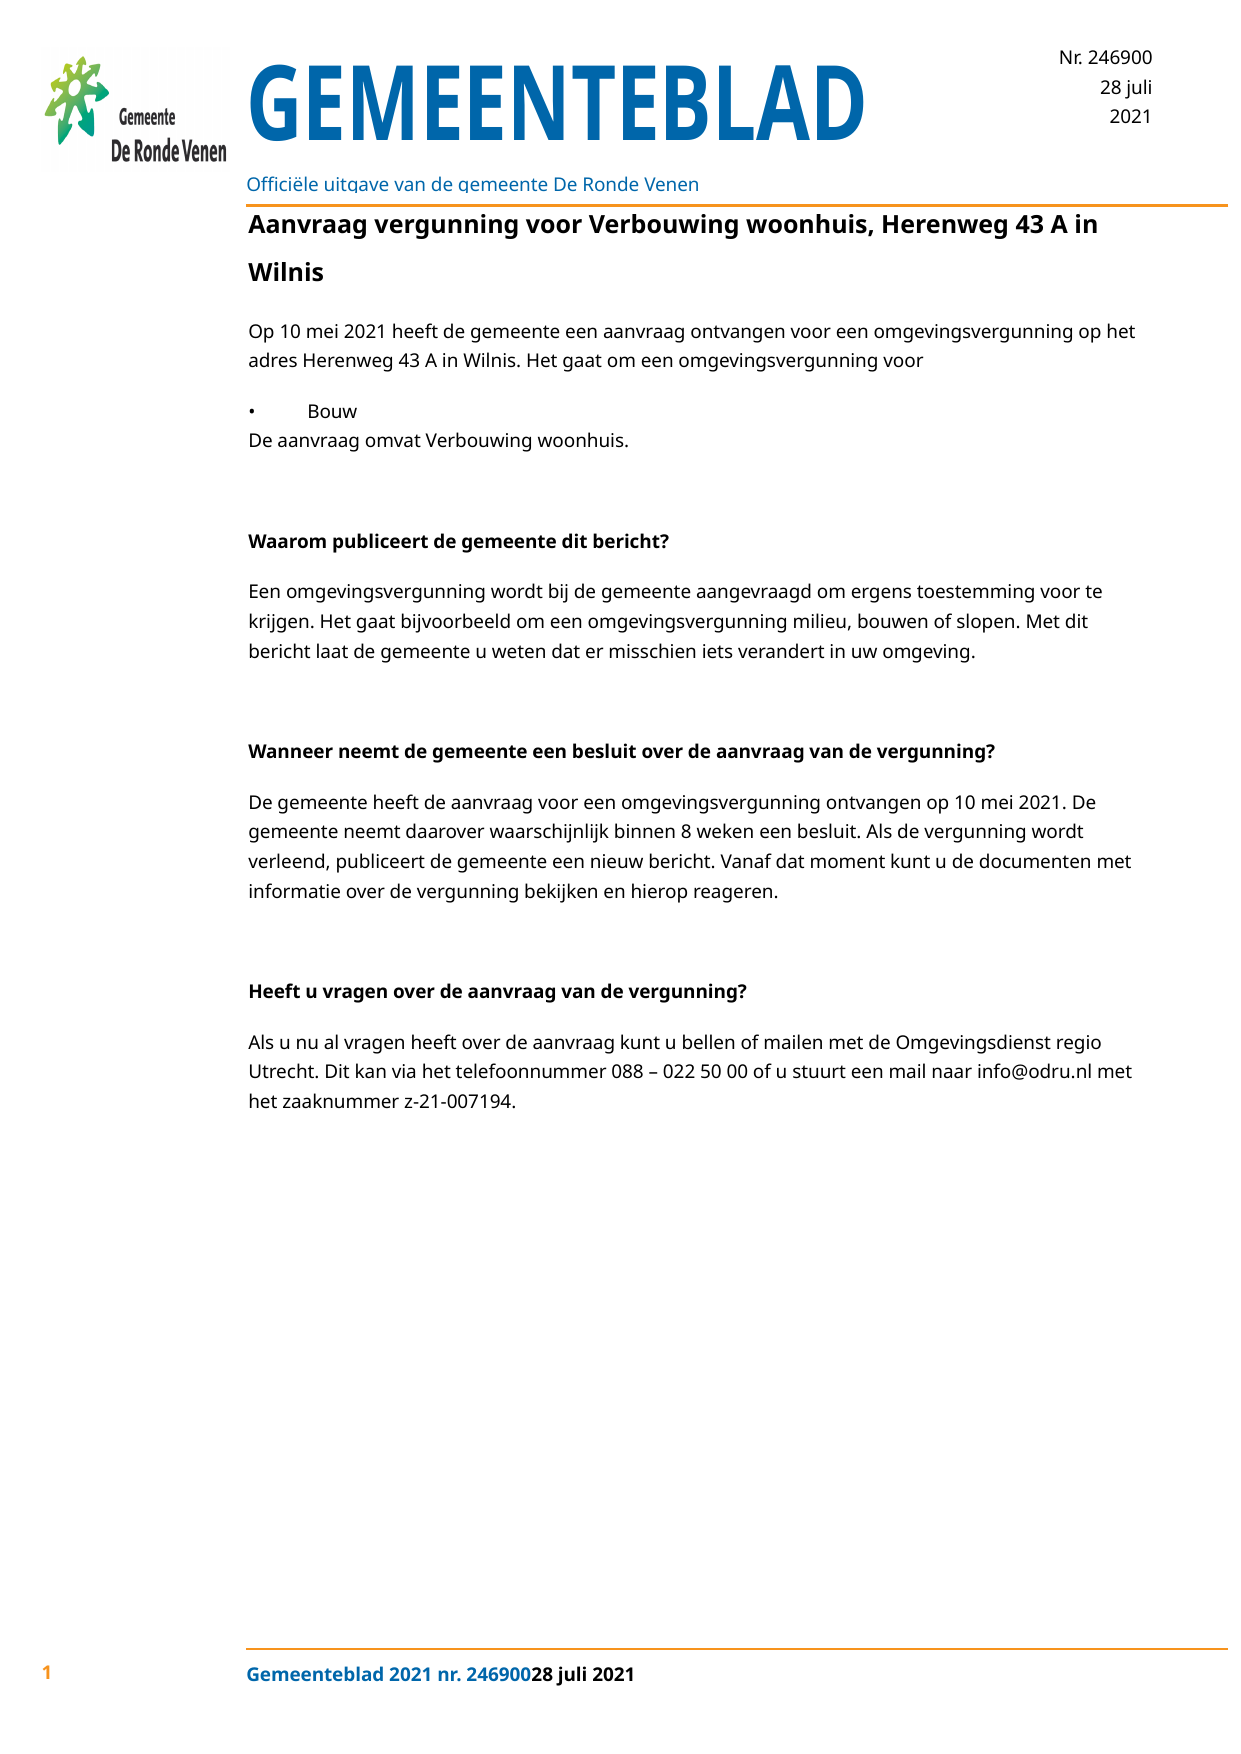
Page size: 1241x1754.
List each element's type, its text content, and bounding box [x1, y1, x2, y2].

text Aanvraag vergunning voor Verbouwing woonhuis, Herenweg 43 A in Wilnis [248, 207, 1152, 288]
text De aanvraag omvat Verbouwing woonhuis. [248, 427, 1152, 453]
list Bouw [248, 398, 1152, 424]
text Waarom publiceert de gemeente dit bericht? [248, 528, 1152, 554]
text Wanneer neemt de gemeente een besluit over de aanvraag van de vergunning? [248, 739, 1152, 764]
text Een omgevingsvergunning wordt bij de gemeente aangevraagd om ergens toestemming voor te krijgen. Het gaat bijvoorbeeld om een omgevingsvergunning milieu, bouwen of slopen. Met dit bericht laat de gemeente u weten dat er misschien iets verandert in uw omgeving. [248, 579, 1152, 664]
text Op 10 mei 2021 heeft de gemeente een aanvraag ontvangen voor een omgevingsvergunning op het adres Herenweg 43 A in Wilnis. Het gaat om een omgevingsvergunning voor [248, 318, 1152, 373]
text De gemeente heeft de aanvraag voor een omgevingsvergunning ontvangen op 10 mei 2021. De gemeente neemt daarover waarschijnlijk binnen 8 weken een besluit. Als de vergunning wordt verleend, publiceert de gemeente een nieuw bericht. Vanaf dat moment kunt u de documenten met informatie over de vergunning bekijken en hierop reageren. [248, 789, 1152, 904]
text Als u nu al vragen heeft over de aanvraag kunt u bellen of mailen met de Omgevingsdienst regio Utrecht. Dit kan via het telefoonnummer 088 – 022 50 00 of u stuurt een mail naar info@odru.nl met het zaaknummer z-21-007194. [248, 1029, 1152, 1114]
picture [41, 47, 231, 172]
text Heeft u vragen over de aanvraag van de vergunning? [248, 979, 1152, 1004]
